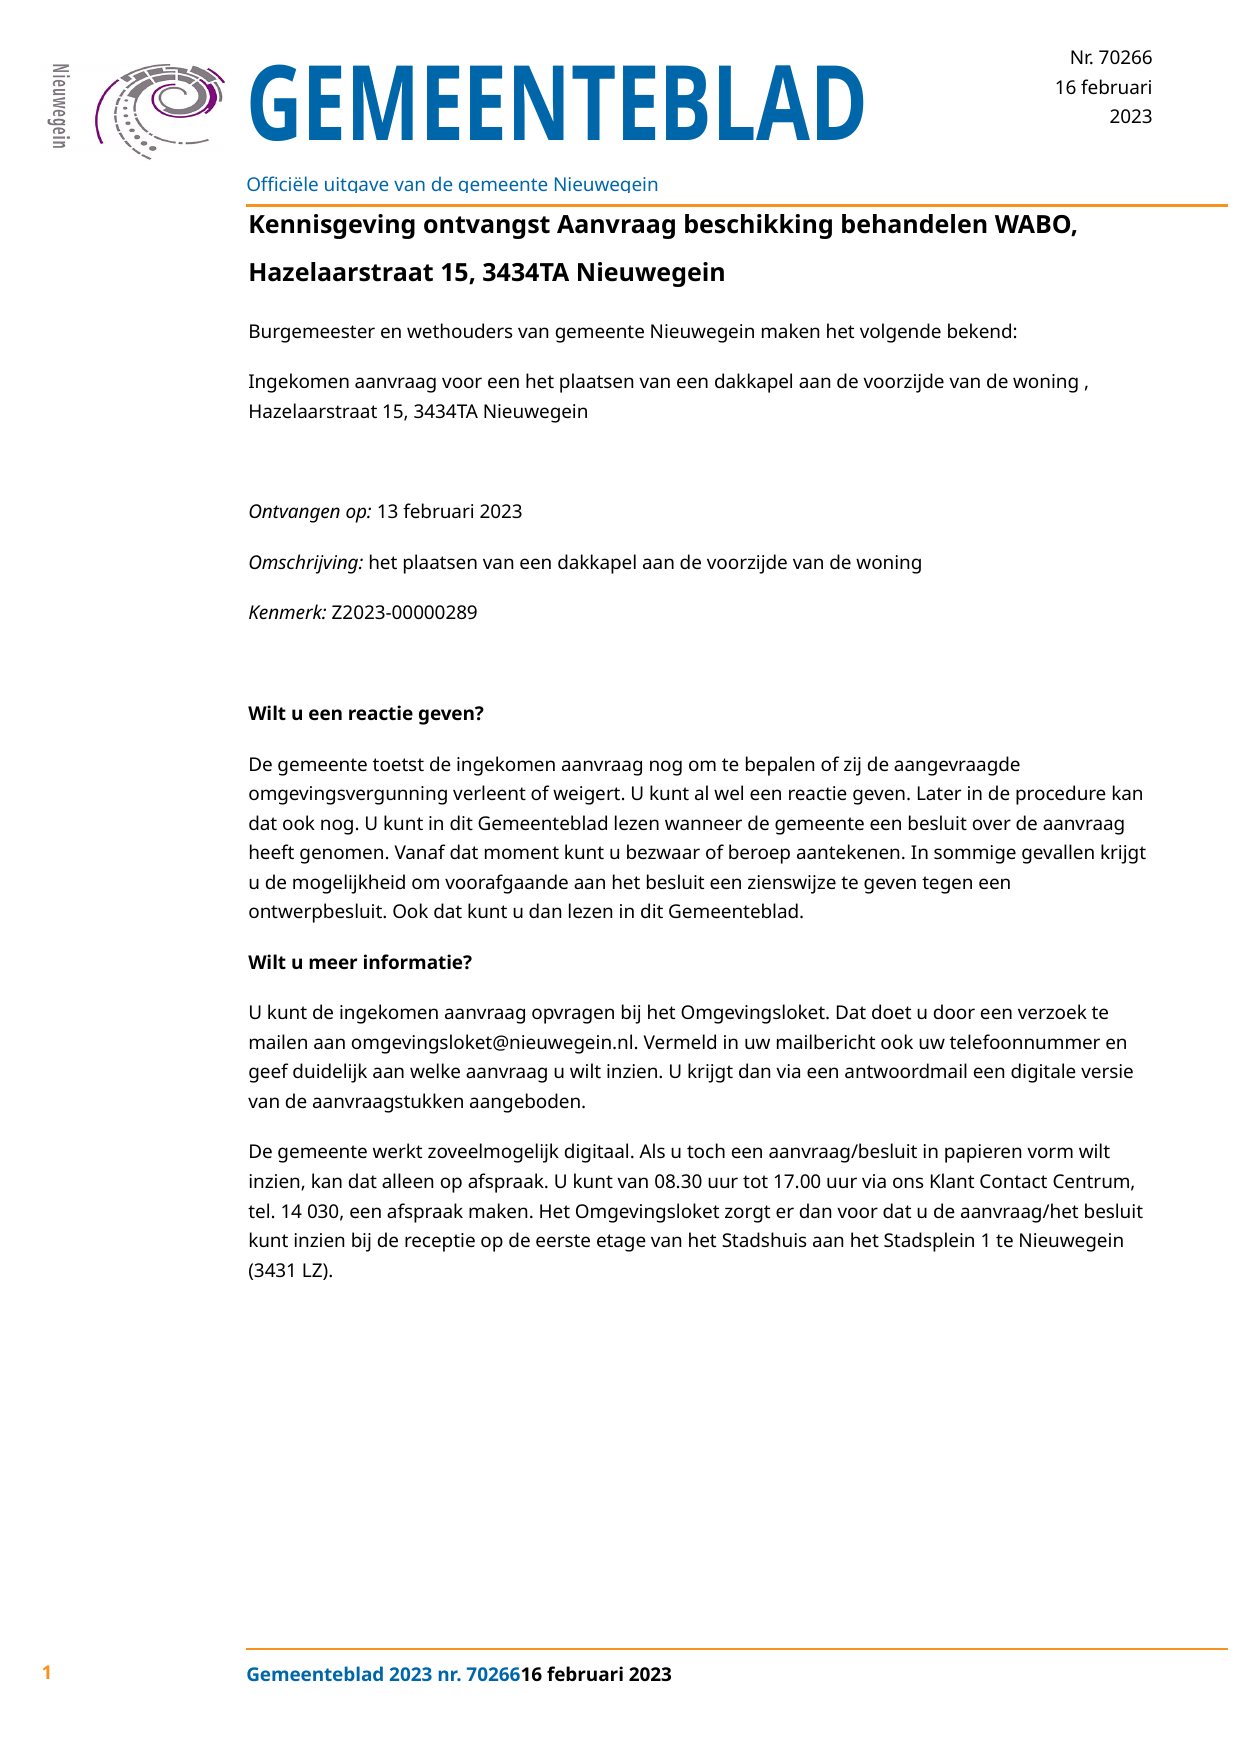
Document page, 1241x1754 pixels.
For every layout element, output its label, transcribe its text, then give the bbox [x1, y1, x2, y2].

picture [41, 47, 231, 172]
text Wilt u een reactie geven? [248, 700, 1152, 726]
text U kunt de ingekomen aanvraag opvragen bij het Omgevingsloket. Dat doet u door een verzoek te mailen aan omgevingsloket@nieuwegein.nl. Vermeld in uw mailbericht ook uw telefoonnummer en geef duidelijk aan welke aanvraag u wilt inzien. U krijgt dan via een antwoordmail een digitale versie van de aanvraagstukken aangeboden. [248, 999, 1152, 1114]
text Wilt u meer informatie? [248, 949, 1152, 975]
text Ingekomen aanvraag voor een het plaatsen van een dakkapel aan de voorzijde van de woning , Hazelaarstraat 15, 3434TA Nieuwegein [248, 368, 1152, 424]
text De gemeente werkt zoveelmogelijk digitaal. Als u toch een aanvraag/besluit in papieren vorm wilt inzien, kan dat alleen op afspraak. U kunt van 08.30 uur tot 17.00 uur via ons Klant Contact Centrum, tel. 14 030, een afspraak maken. Het Omgevingsloket zorgt er dan voor dat u de aanvraag/het besluit kunt inzien bij de receptie op de eerste etage van het Stadshuis aan het Stadsplein 1 te Nieuwegein (3431 LZ). [248, 1139, 1152, 1283]
text Omschrijving: het plaatsen van een dakkapel aan de voorzijde van de woning [248, 549, 1152, 575]
text De gemeente toetst de ingekomen aanvraag nog om te bepalen of zij de aangevraagde omgevingsvergunning verleent of weigert. U kunt al wel een reactie geven. Later in de procedure kan dat ook nog. U kunt in dit Gemeenteblad lezen wanneer de gemeente een besluit over de aanvraag heeft genomen. Vanaf dat moment kunt u bezwaar of beroep aantekenen. In sommige gevallen krijgt u de mogelijkheid om voorafgaande aan het besluit een zienswijze te geven tegen een ontwerpbesluit. Ook dat kunt u dan lezen in dit Gemeenteblad. [248, 751, 1152, 924]
text Kenmerk: Z2023-00000289 [248, 599, 1152, 625]
text Ontvangen op: 13 februari 2023 [248, 499, 1152, 524]
text Burgemeester en wethouders van gemeente Nieuwegein maken het volgende bekend: [248, 318, 1152, 344]
text Kennisgeving ontvangst Aanvraag beschikking behandelen WABO, Hazelaarstraat 15, 3434TA Nieuwegein [248, 207, 1152, 288]
